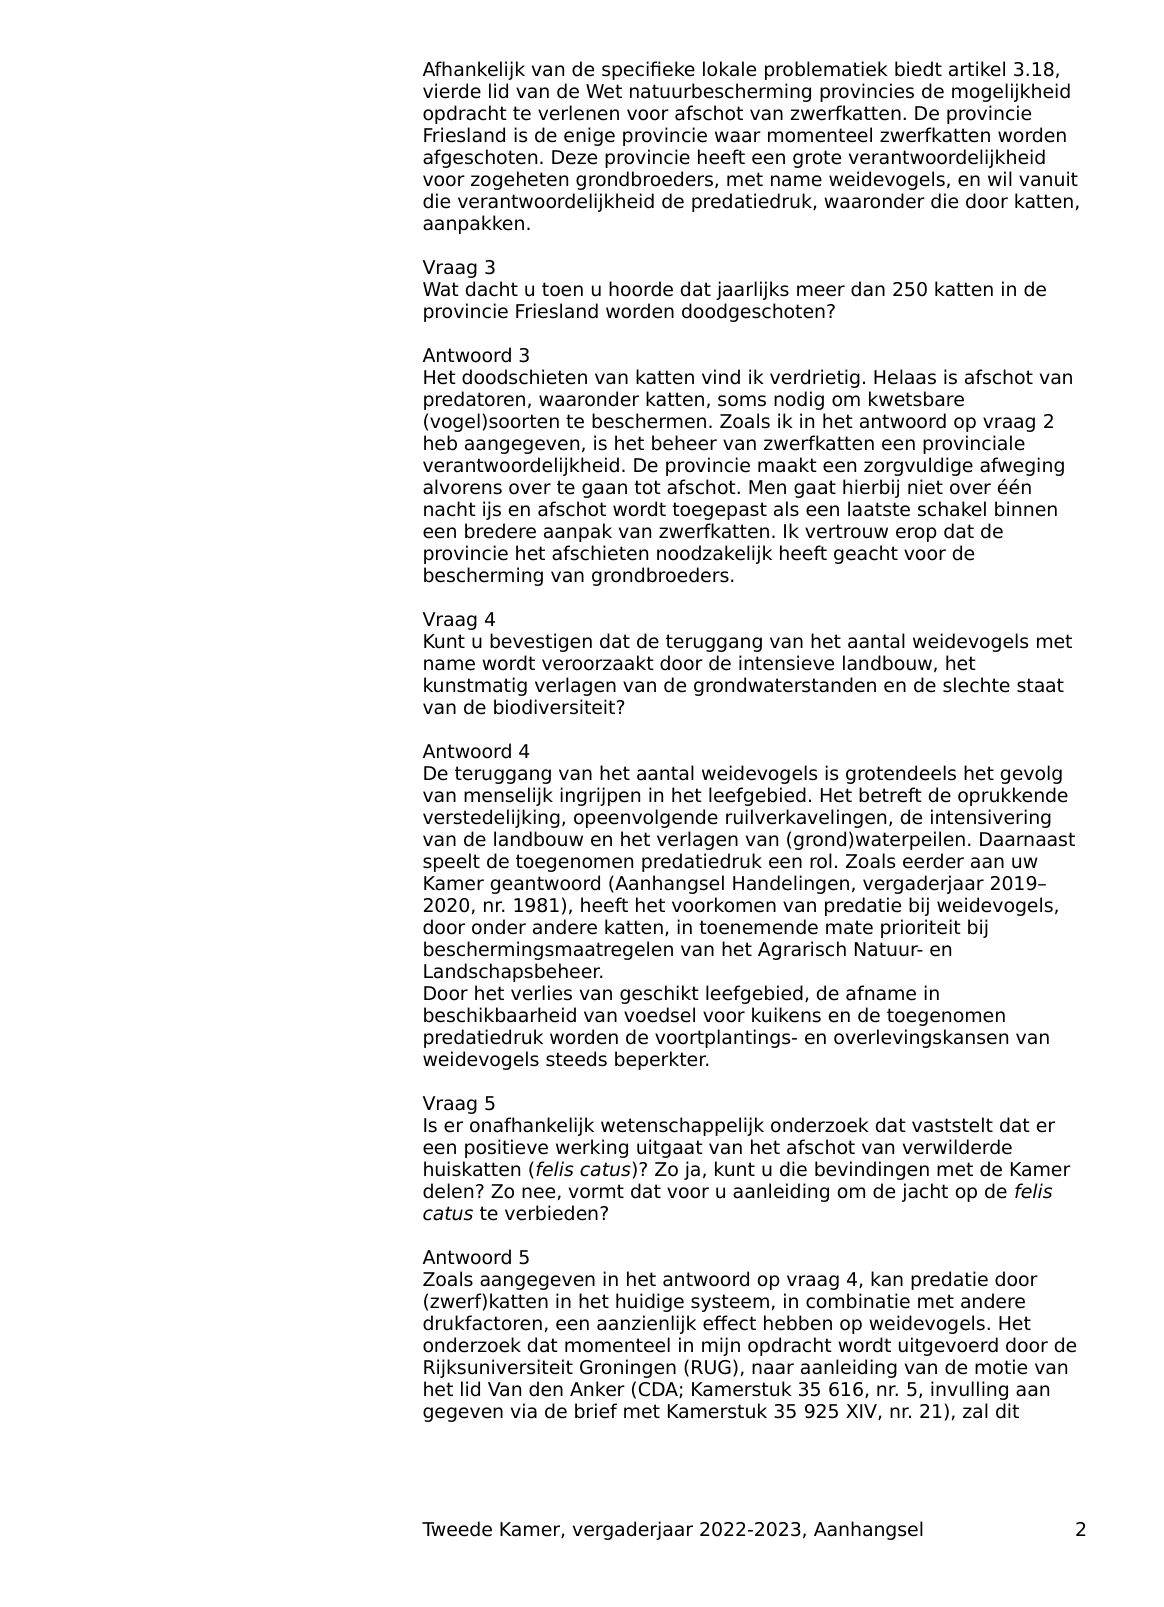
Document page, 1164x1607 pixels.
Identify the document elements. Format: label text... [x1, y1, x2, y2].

text Vraag 5 [422, 1093, 1087, 1115]
text Is er onafhankelijk wetenschappelijk onderzoek dat vaststelt dat er een positieve werking uitgaat van het afschot van verwilderde huiskatten (felis catus)? Zo ja, kunt u die bevindingen met de Kamer delen? Zo nee, vormt dat voor u aanleiding om de jacht op de felis catus te verbieden? [422, 1115, 1087, 1225]
text De teruggang van het aantal weidevogels is grotendeels het gevolg van menselijk ingrijpen in het leefgebied. Het betreft de oprukkende verstedelijking, opeenvolgende ruilverkavelingen, de intensivering van de landbouw en het verlagen van (grond)waterpeilen. Daarnaast speelt de toegenomen predatiedruk een rol. Zoals eerder aan uw Kamer geantwoord (Aanhangsel Handelingen, vergaderjaar 2019–2020, nr. 1981), heeft het voorkomen van predatie bij weidevogels, door onder andere katten, in toenemende mate prioriteit bij beschermingsmaatregelen van het Agrarisch Natuur- en Landschapsbeheer. [422, 763, 1087, 983]
text Kunt u bevestigen dat de teruggang van het aantal weidevogels met name wordt veroorzaakt door de intensieve landbouw, het kunstmatig verlagen van de grondwaterstanden en de slechte staat van de biodiversiteit? [422, 631, 1087, 719]
text Zoals aangegeven in het antwoord op vraag 4, kan predatie door (zwerf)katten in het huidige systeem, in combinatie met andere drukfactoren, een aanzienlijk effect hebben op weidevogels. Het onderzoek dat momenteel in mijn opdracht wordt uitgevoerd door de Rijksuniversiteit Groningen (RUG), naar aanleiding van de motie van het lid Van den Anker (CDA; Kamerstuk 35 616, nr. 5, invulling aan gegeven via de brief met Kamerstuk 35 925 XIV, nr. 21), zal dit [422, 1269, 1087, 1423]
text Antwoord 5 [422, 1247, 1087, 1269]
text Antwoord 4 [422, 741, 1087, 763]
text Afhankelijk van de specifieke lokale problematiek biedt artikel 3.18, vierde lid van de Wet natuurbescherming provincies de mogelijkheid opdracht te verlenen voor afschot van zwerfkatten. De provincie Friesland is de enige provincie waar momenteel zwerfkatten worden afgeschoten. Deze provincie heeft een grote verantwoordelijkheid voor zogeheten grondbroeders, met name weidevogels, en wil vanuit die verantwoordelijkheid de predatiedruk, waaronder die door katten, aanpakken. [422, 59, 1087, 235]
text Het doodschieten van katten vind ik verdrietig. Helaas is afschot van predatoren, waaronder katten, soms nodig om kwetsbare (vogel)soorten te beschermen. Zoals ik in het antwoord op vraag 2 heb aangegeven, is het beheer van zwerfkatten een provinciale verantwoordelijkheid. De provincie maakt een zorgvuldige afweging alvorens over te gaan tot afschot. Men gaat hierbij niet over één nacht ijs en afschot wordt toegepast als een laatste schakel binnen een bredere aanpak van zwerfkatten. Ik vertrouw erop dat de provincie het afschieten noodzakelijk heeft geacht voor de bescherming van grondbroeders. [422, 367, 1087, 587]
text Antwoord 3 [422, 345, 1087, 367]
text Vraag 4 [422, 609, 1087, 631]
text Vraag 3 [422, 257, 1087, 279]
text Door het verlies van geschikt leefgebied, de afname in beschikbaarheid van voedsel voor kuikens en de toegenomen predatiedruk worden de voortplantings- en overlevingskansen van weidevogels steeds beperkter. [422, 983, 1087, 1071]
text Wat dacht u toen u hoorde dat jaarlijks meer dan 250 katten in de provincie Friesland worden doodgeschoten? [422, 279, 1087, 323]
